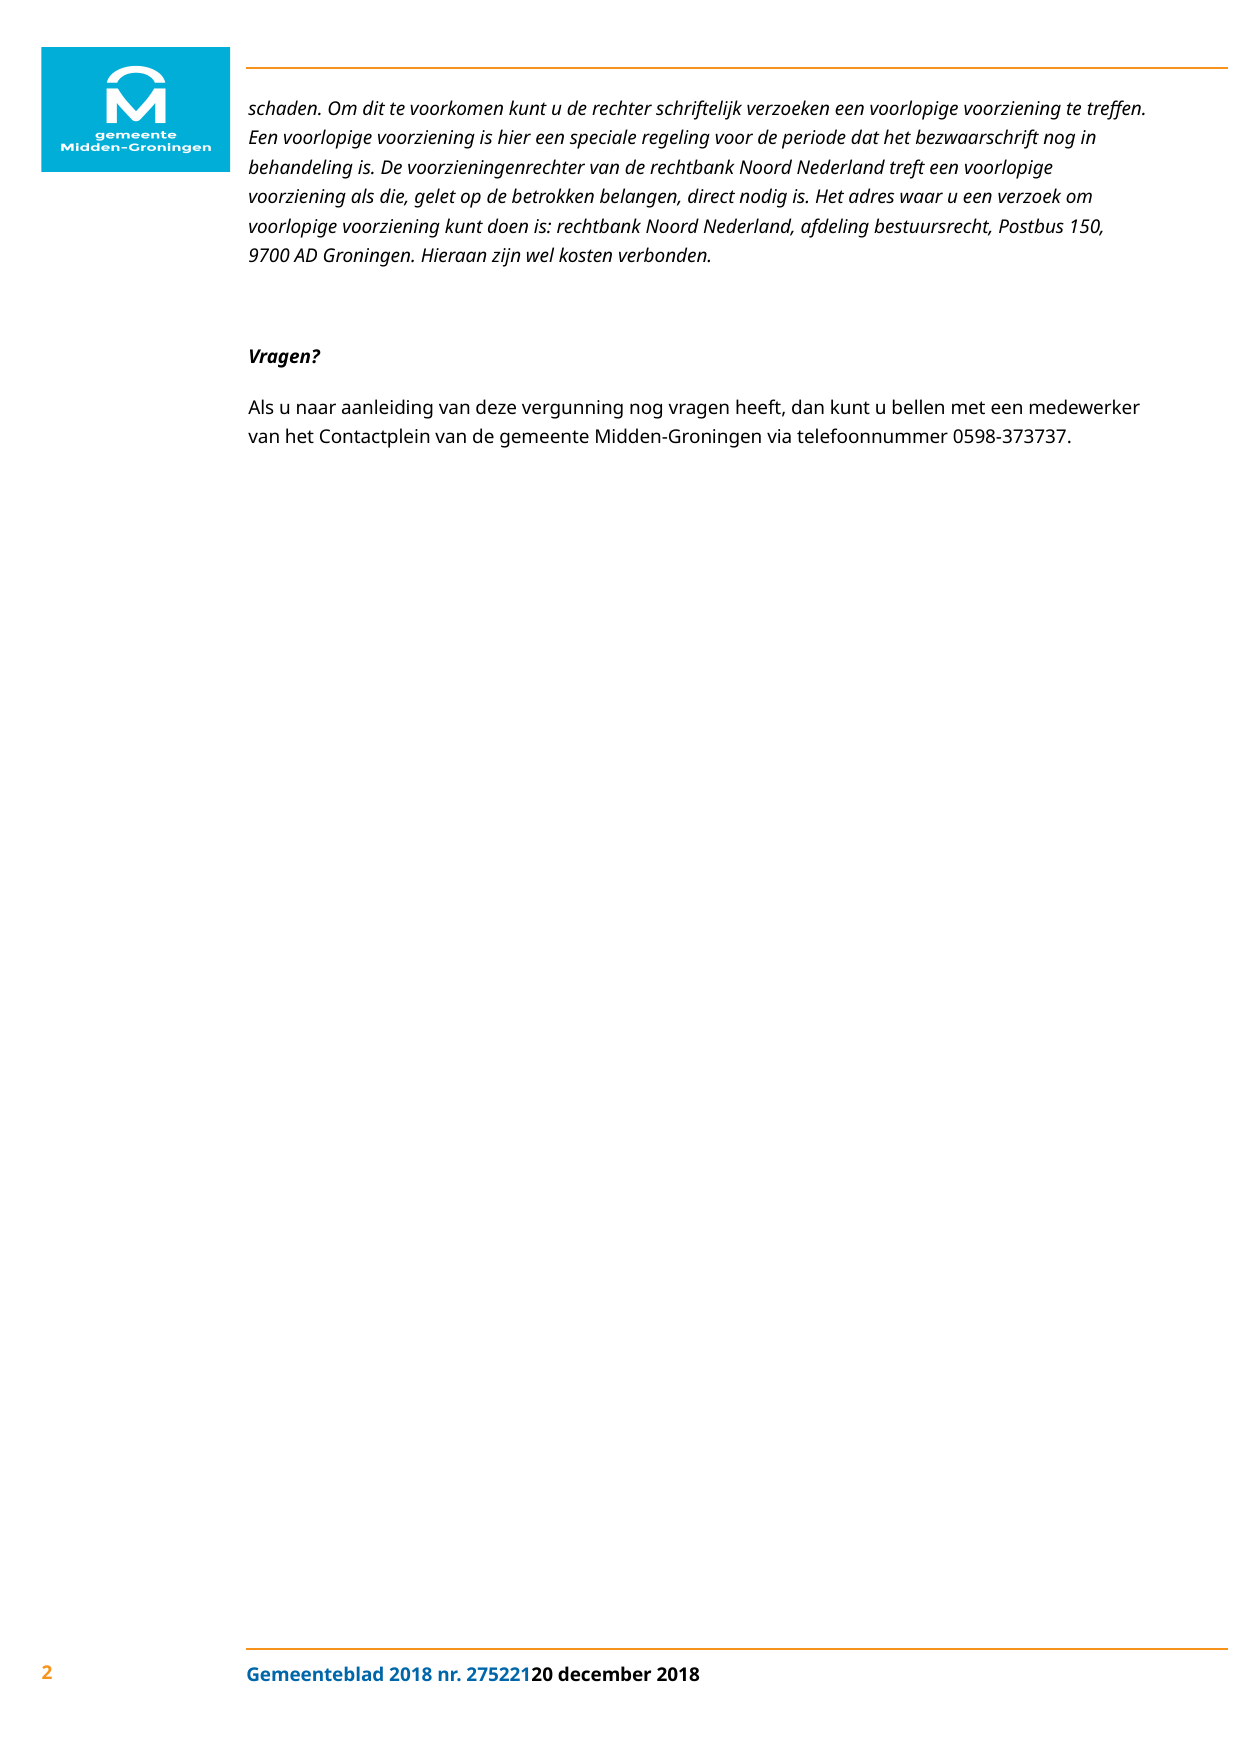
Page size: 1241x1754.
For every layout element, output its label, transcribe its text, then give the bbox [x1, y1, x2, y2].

picture [108, 66, 164, 82]
picture [107, 89, 165, 122]
text schaden. Om dit te voorkomen kunt u de rechter schriftelijk verzoeken een voorlopige voorziening te treffen. Een voorlopige voorziening is hier een speciale regeling voor de periode dat het bezwaarschrift nog in behandeling is. De voorzieningenrechter van de rechtbank Noord Nederland treft een voorlopige voorziening als die, gelet op de betrokken belangen, direct nodig is. Het adres waar u een verzoek om voorlopige voorziening kunt doen is: rechtbank Noord Nederland, afdeling bestuursrecht, Postbus 150, 9700 AD Groningen. Hieraan zijn wel kosten verbonden. [248, 95, 1152, 268]
picture [184, 146, 190, 153]
text Als u naar aanleiding van deze vergunning nog vragen heeft, dan kunt u bellen met een medewerker van het Contactplein van de gemeente Midden-Groningen via telefoonnummer 0598-373737. [248, 394, 1152, 449]
text Vragen? [248, 343, 1152, 369]
